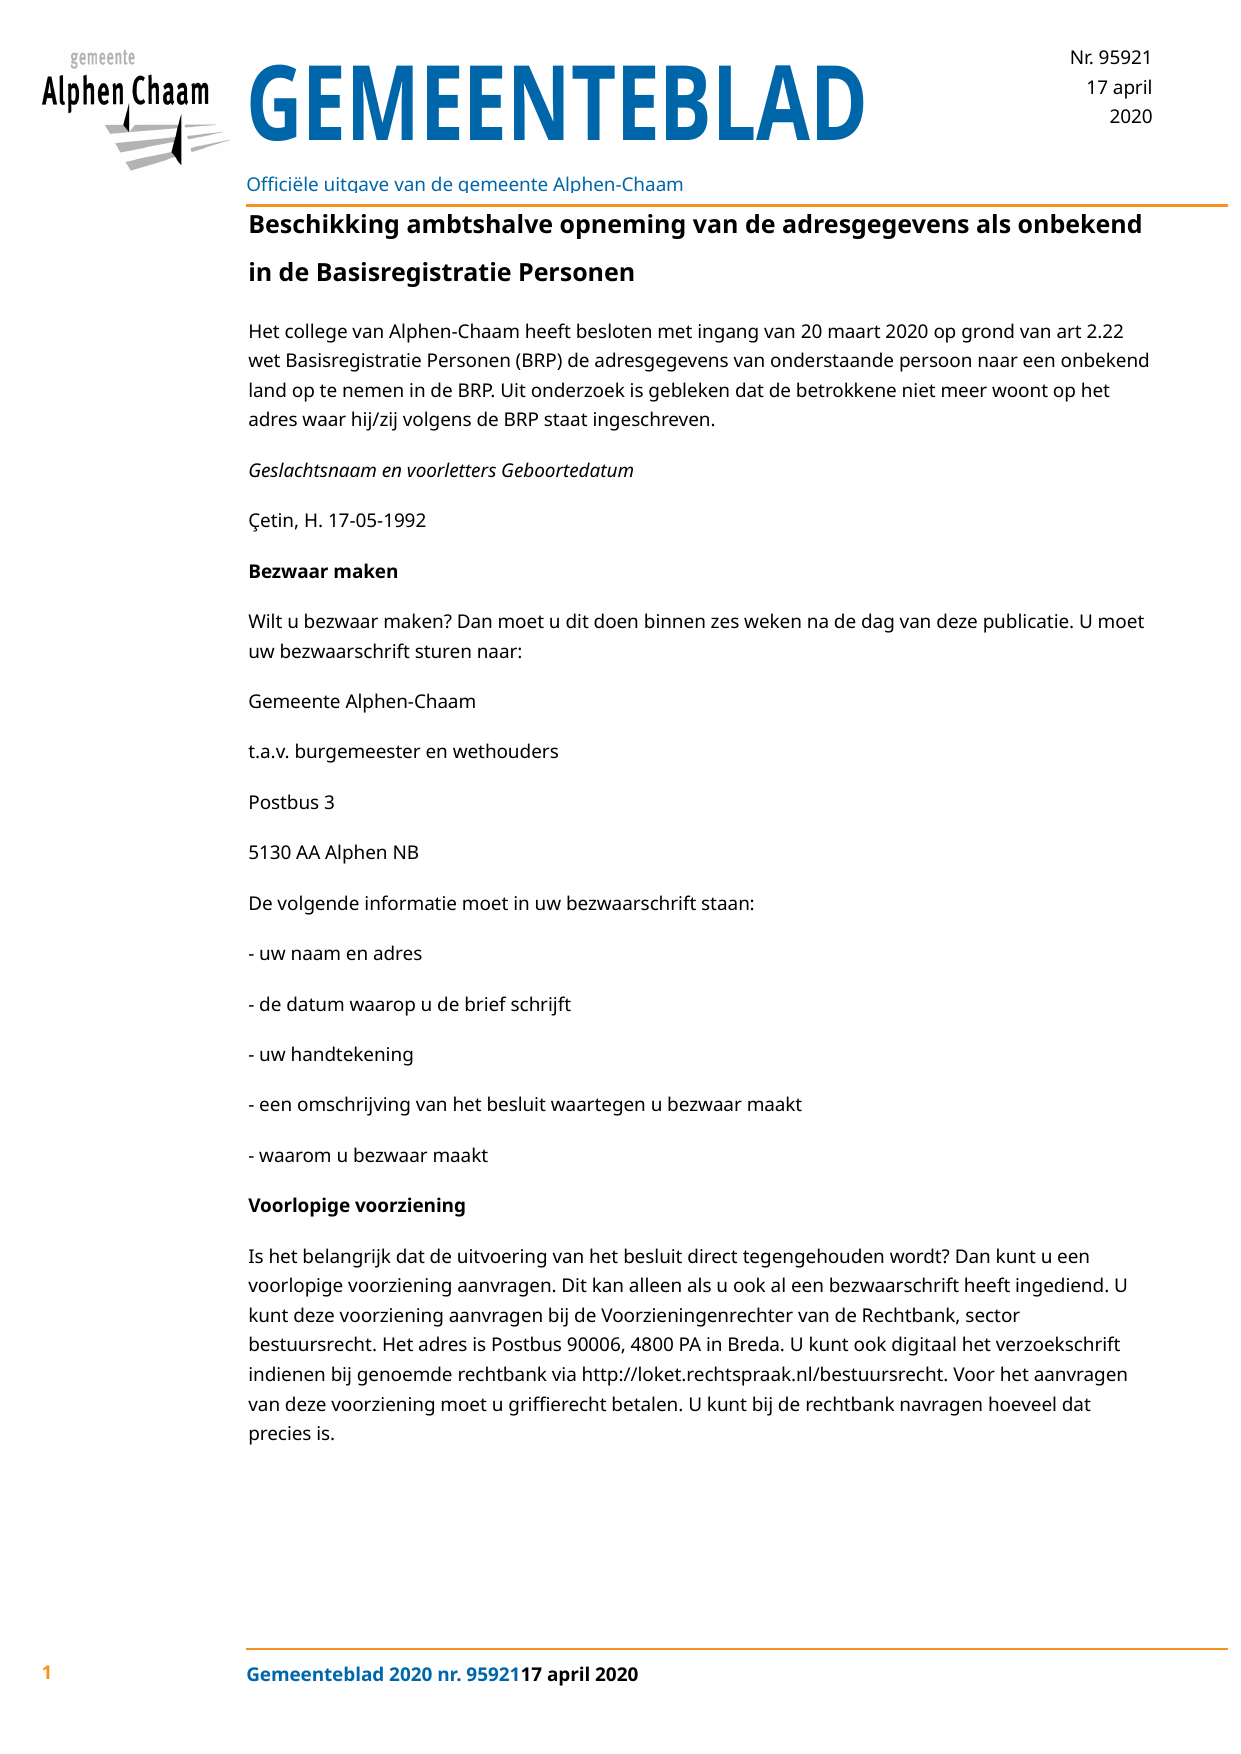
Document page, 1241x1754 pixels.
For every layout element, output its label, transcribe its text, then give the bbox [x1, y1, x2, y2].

text Geslachtsnaam en voorletters Geboortedatum [248, 457, 1152, 483]
text - uw handtekening [248, 1041, 1152, 1067]
text t.a.v. burgemeester en wethouders [248, 739, 1152, 764]
text Bezwaar maken [248, 558, 1152, 584]
text Wilt u bezwaar maken? Dan moet u dit doen binnen zes weken na de dag van deze publicatie. U moet uw bezwaarschrift sturen naar: [248, 608, 1152, 664]
text Postbus 3 [248, 789, 1152, 815]
text - waarom u bezwaar maakt [248, 1142, 1152, 1168]
text Çetin, H. 17-05-1992 [248, 507, 1152, 533]
text - uw naam en adres [248, 940, 1152, 966]
text Voorlopige voorziening [248, 1192, 1152, 1218]
text De volgende informatie moet in uw bezwaarschrift staan: [248, 890, 1152, 916]
text - een omschrijving van het besluit waartegen u bezwaar maakt [248, 1092, 1152, 1117]
picture [41, 47, 231, 172]
text - de datum waarop u de brief schrijft [248, 991, 1152, 1017]
text Beschikking ambtshalve opneming van de adresgegevens als onbekend in de Basisregistratie Personen [248, 207, 1152, 288]
text Gemeente Alphen-Chaam [248, 688, 1152, 714]
text Het college van Alphen-Chaam heeft besloten met ingang van 20 maart 2020 op grond van art 2.22 wet Basisregistratie Personen (BRP) de adresgegevens van onderstaande persoon naar een onbekend land op te nemen in de BRP. Uit onderzoek is gebleken dat de betrokkene niet meer woont op het adres waar hij/zij volgens de BRP staat ingeschreven. [248, 318, 1152, 432]
text Is het belangrijk dat de uitvoering van het besluit direct tegengehouden wordt? Dan kunt u een voorlopige voorziening aanvragen. Dit kan alleen als u ook al een bezwaarschrift heeft ingediend. U kunt deze voorziening aanvragen bij de Voorzieningenrechter van de Rechtbank, sector bestuursrecht. Het adres is Postbus 90006, 4800 PA in Breda. U kunt ook digitaal het verzoekschrift indienen bij genoemde rechtbank via http://loket.rechtspraak.nl/bestuursrecht. Voor het aanvragen van deze voorziening moet u griffierecht betalen. U kunt bij de rechtbank navragen hoeveel dat precies is. [248, 1243, 1152, 1446]
text 5130 AA Alphen NB [248, 839, 1152, 865]
